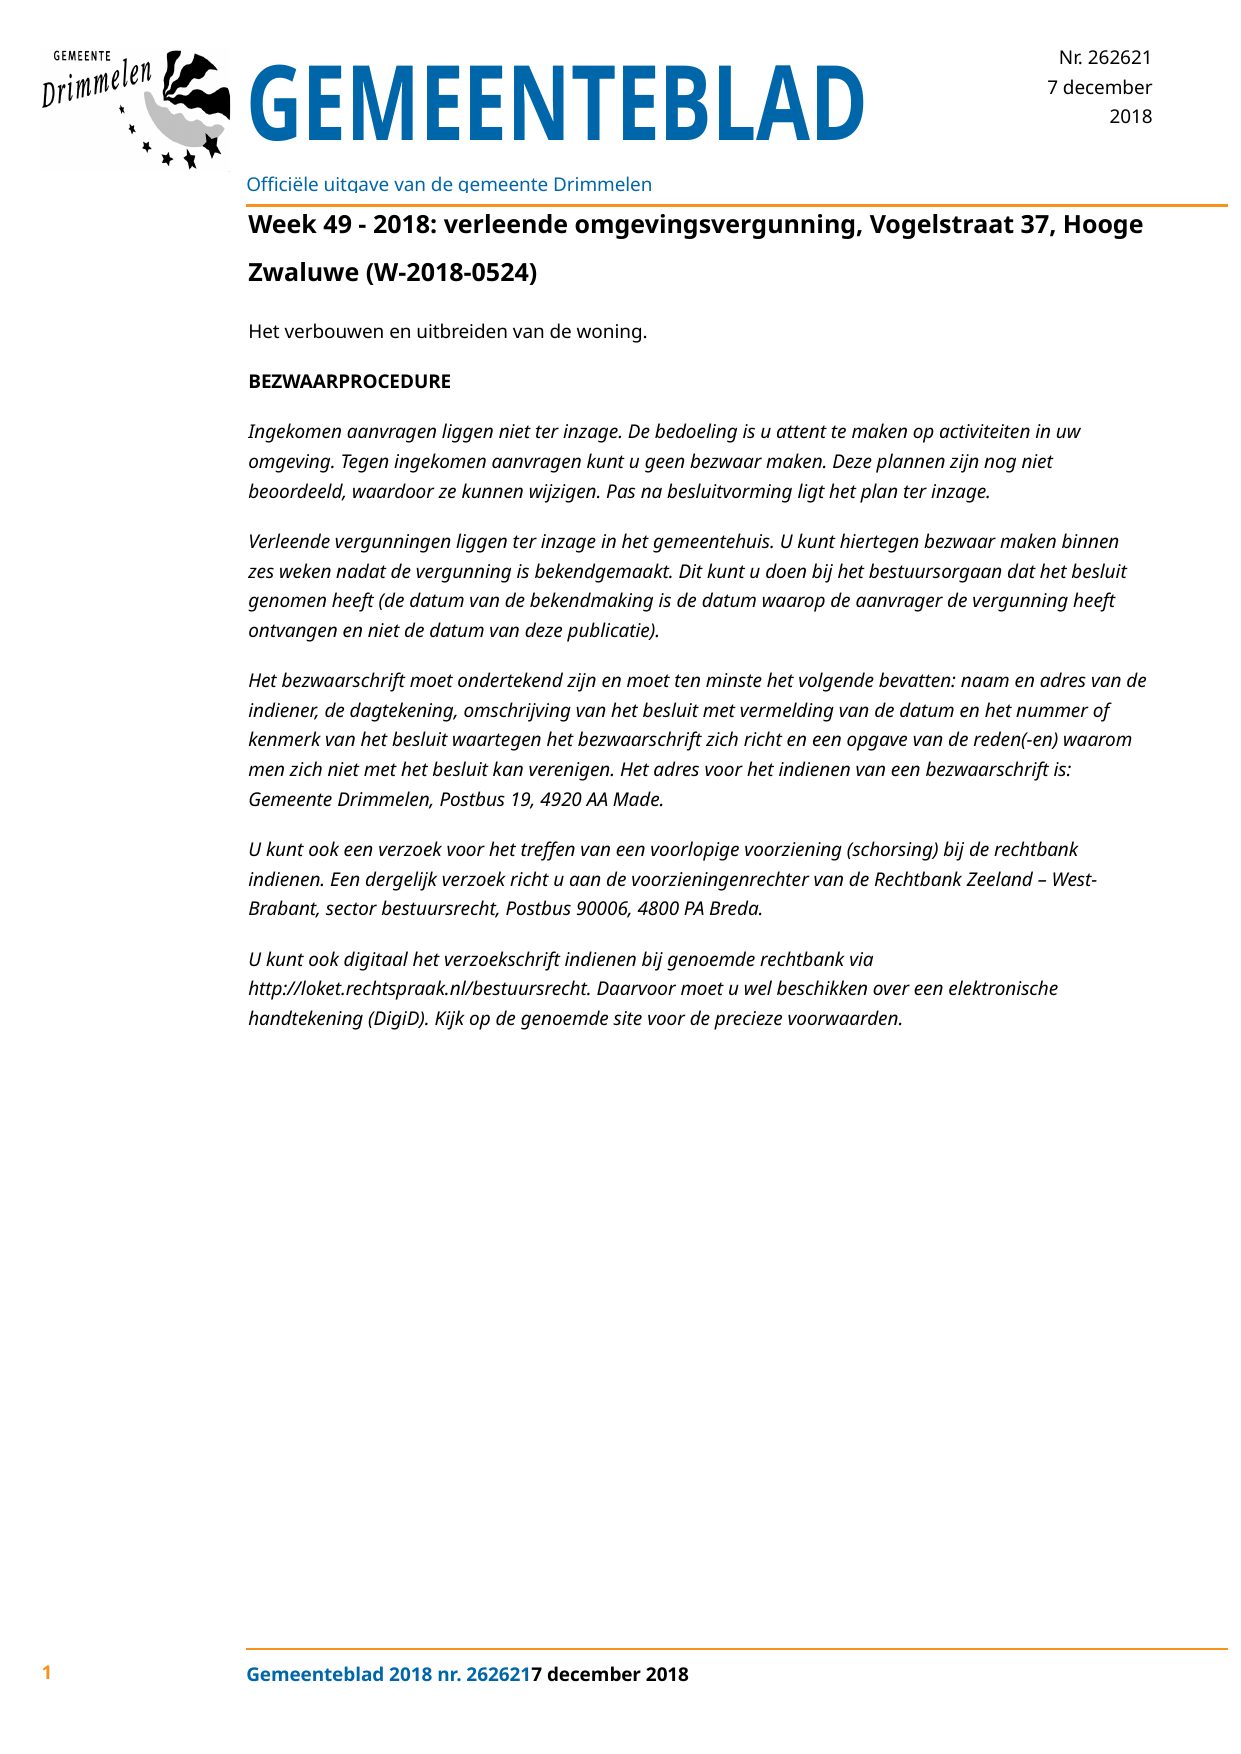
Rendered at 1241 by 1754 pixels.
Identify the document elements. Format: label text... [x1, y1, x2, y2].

picture [41, 47, 231, 172]
text U kunt ook digitaal het verzoekschrift indienen bij genoemde rechtbank via http://loket.rechtspraak.nl/bestuursrecht. Daarvoor moet u wel beschikken over een elektronische handtekening (DigiD). Kijk op de genoemde site voor de precieze voorwaarden. [248, 946, 1152, 1031]
text U kunt ook een verzoek voor het treffen van een voorlopige voorziening (schorsing) bij de rechtbank indienen. Een dergelijk verzoek richt u aan de voorzieningenrechter van de Rechtbank Zeeland – West-Brabant, sector bestuursrecht, Postbus 90006, 4800 PA Breda. [248, 836, 1152, 921]
text Verleende vergunningen liggen ter inzage in het gemeentehuis. U kunt hiertegen bezwaar maken binnen zes weken nadat de vergunning is bekendgemaakt. Dit kunt u doen bij het bestuursorgaan dat het besluit genomen heeft (de datum van de bekendmaking is de datum waarop de aanvrager de vergunning heeft ontvangen en niet de datum van deze publicatie). [248, 528, 1152, 643]
text Het verbouwen en uitbreiden van de woning. [248, 318, 1152, 344]
text BEZWAARPROCEDURE [248, 368, 1152, 394]
text Week 49 - 2018: verleende omgevingsvergunning, Vogelstraat 37, Hooge Zwaluwe (W-2018-0524) [248, 207, 1152, 288]
text Het bezwaarschrift moet ondertekend zijn en moet ten minste het volgende bevatten: naam en adres van de indiener, de dagtekening, omschrijving van het besluit met vermelding van de datum en het nummer of kenmerk van het besluit waartegen het bezwaarschrift zich richt en een opgave van de reden(-en) waarom men zich niet met het besluit kan verenigen. Het adres voor het indienen van een bezwaarschrift is: Gemeente Drimmelen, Postbus 19, 4920 AA Made. [248, 667, 1152, 812]
text Ingekomen aanvragen liggen niet ter inzage. De bedoeling is u attent te maken op activiteiten in uw omgeving. Tegen ingekomen aanvragen kunt u geen bezwaar maken. Deze plannen zijn nog niet beoordeeld, waardoor ze kunnen wijzigen. Pas na besluitvorming ligt het plan ter inzage. [248, 419, 1152, 504]
